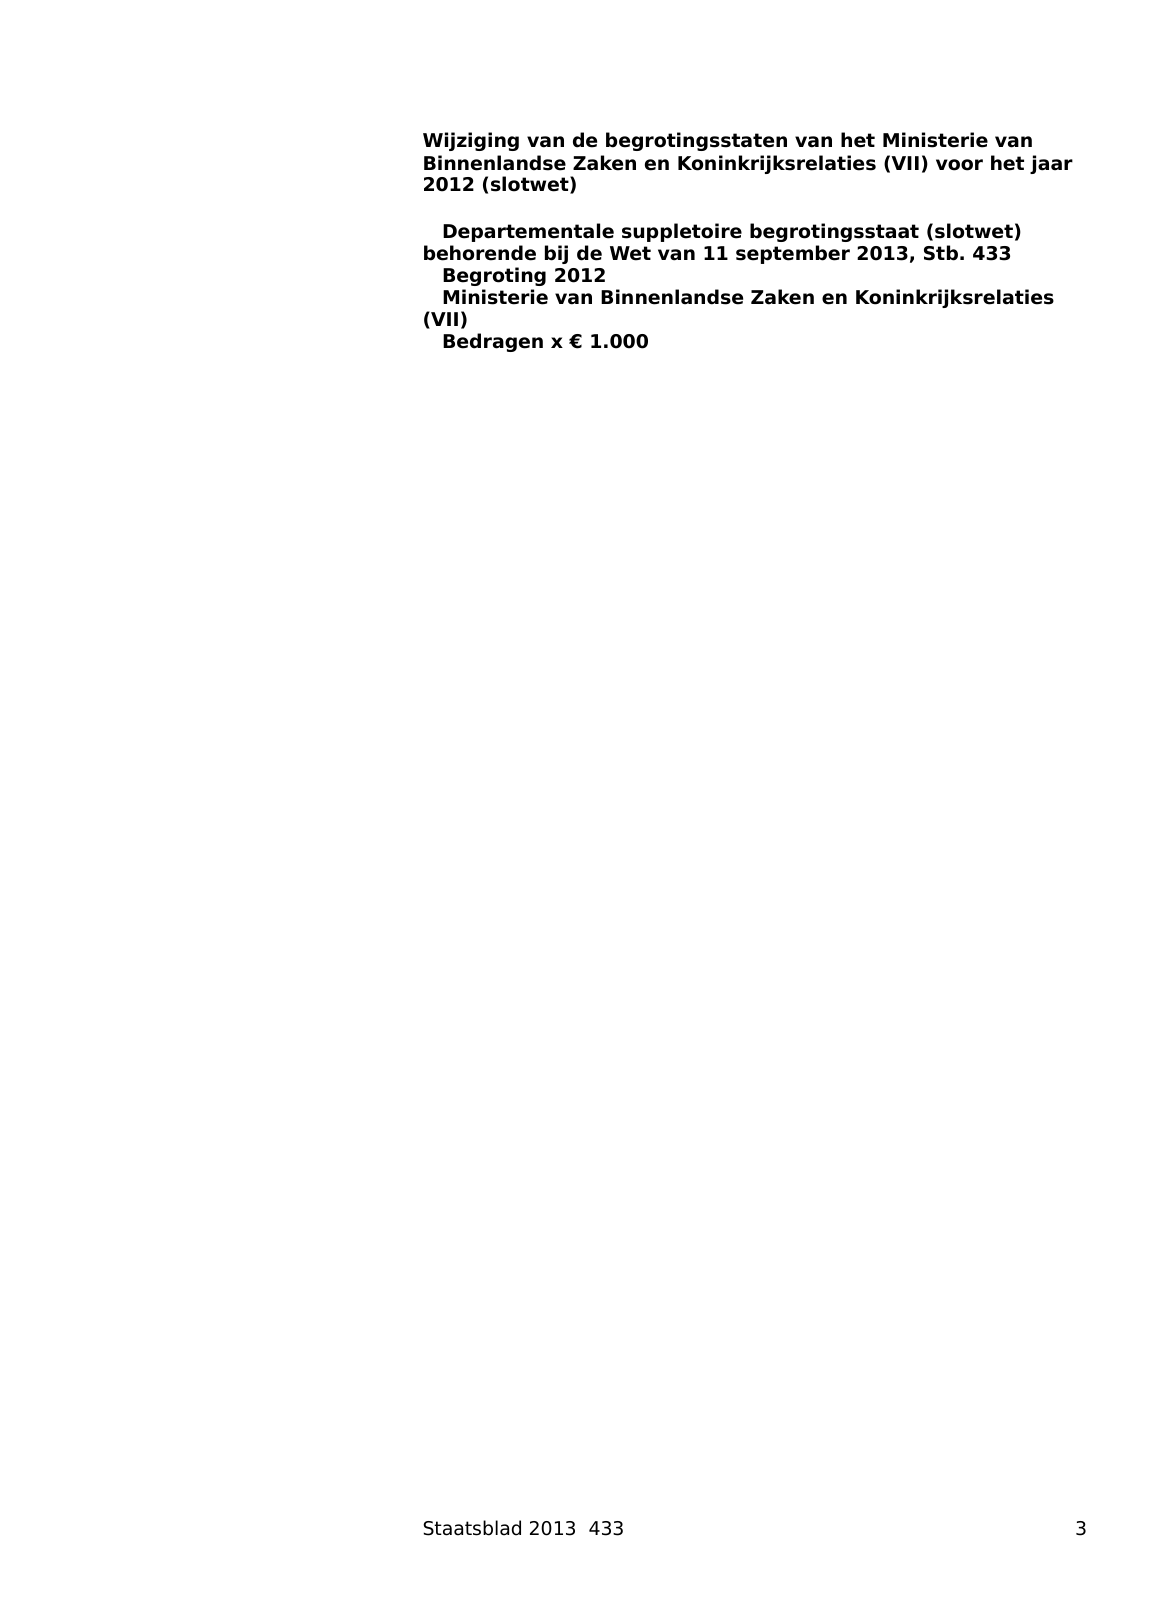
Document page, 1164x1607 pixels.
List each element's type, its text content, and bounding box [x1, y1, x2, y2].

text Departementale suppletoire begrotingsstaat (slotwet) behorende bij de Wet van 11 september 2013, Stb. 433 [422, 221, 1087, 265]
text Begroting 2012 [422, 265, 1087, 287]
subtitle Wijziging van de begrotingsstaten van het Ministerie van Binnenlandse Zaken en Koninkrijksrelaties (VII) voor het jaar 2012 (slotwet) [422, 130, 1087, 196]
text Ministerie van Binnenlandse Zaken en Koninkrijksrelaties (VII) [422, 287, 1087, 331]
text Bedragen x € 1.000 [422, 331, 1087, 353]
